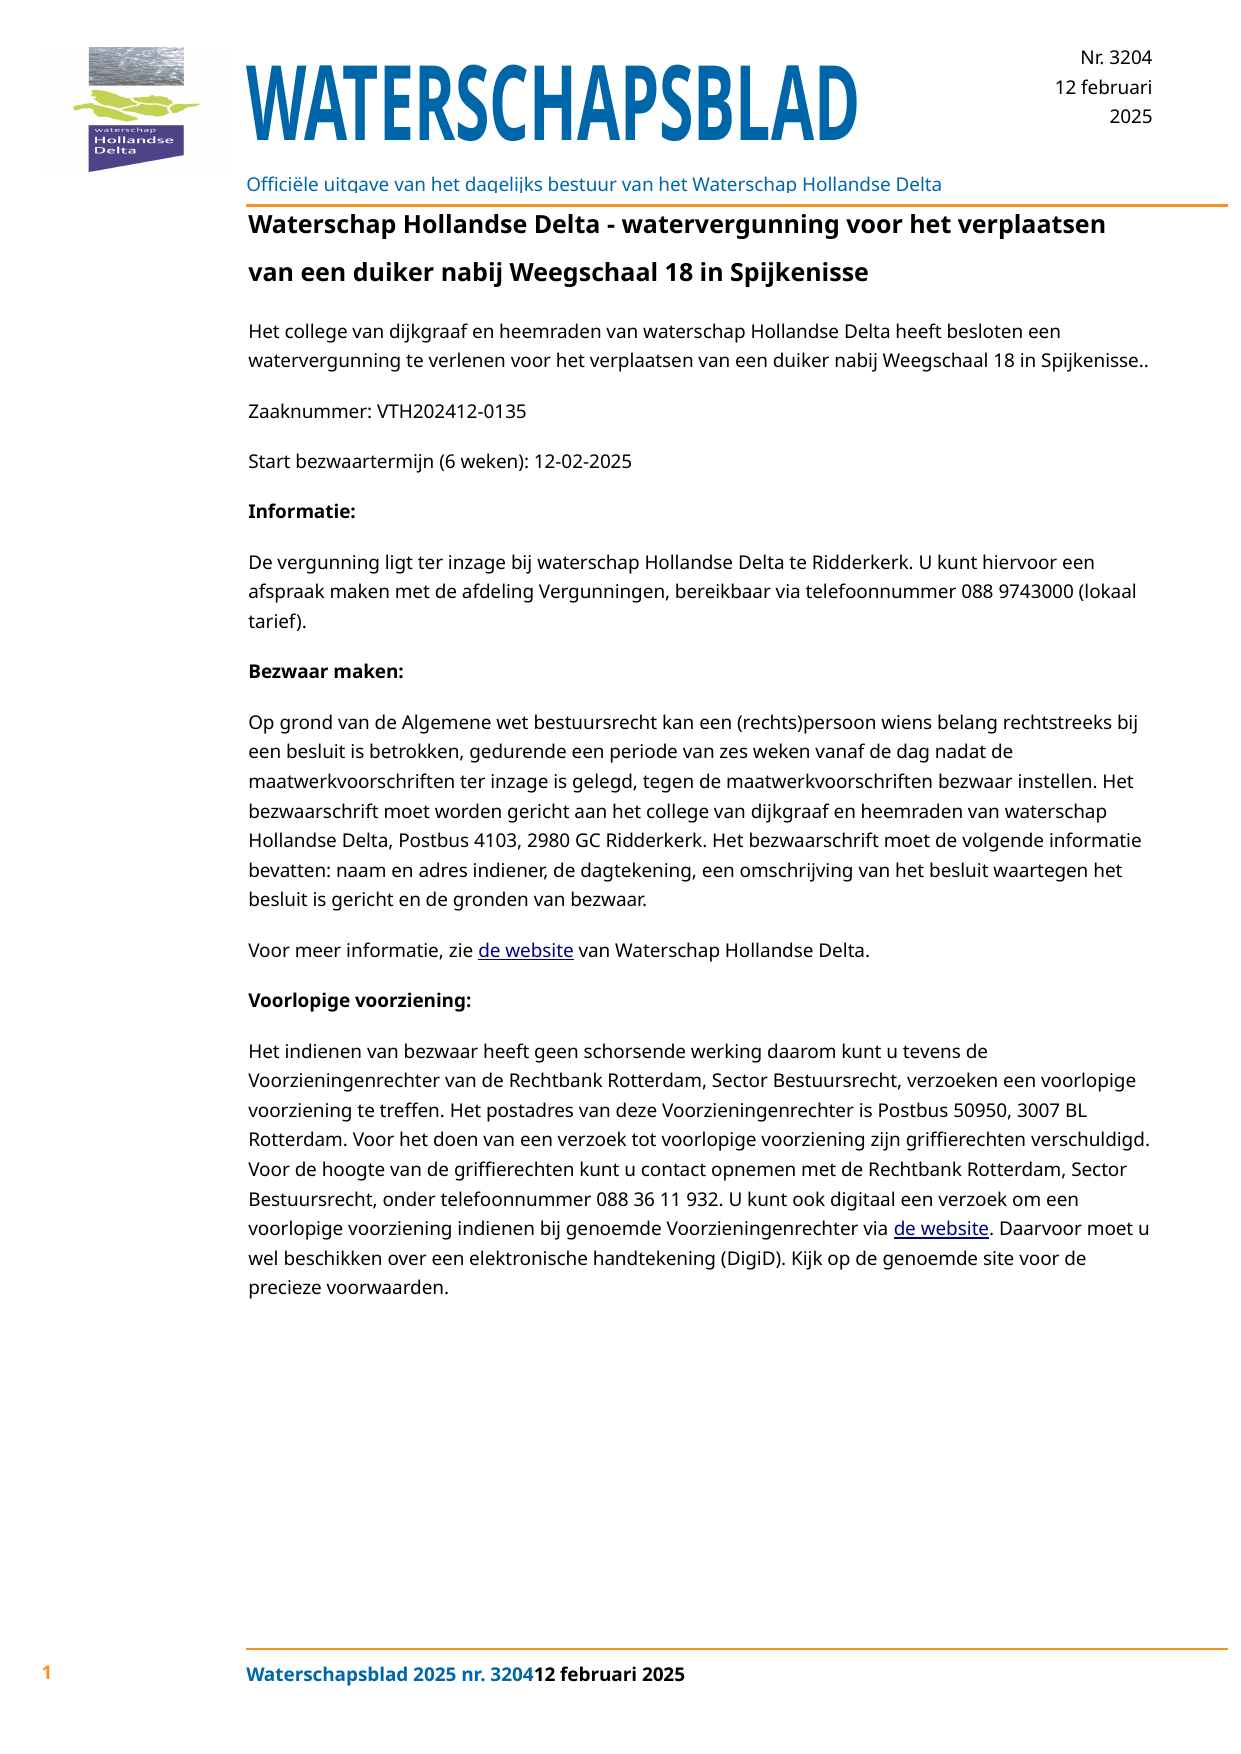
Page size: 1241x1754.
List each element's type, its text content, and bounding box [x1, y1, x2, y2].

text Start bezwaartermijn (6 weken): 12-02-2025 [248, 448, 1152, 474]
text Het college van dijkgraaf en heemraden van waterschap Hollandse Delta heeft besloten een watervergunning te verlenen voor het verplaatsen van een duiker nabij Weegschaal 18 in Spijkenisse.. [248, 318, 1152, 373]
picture [41, 47, 231, 172]
text Zaaknummer: VTH202412-0135 [248, 398, 1152, 424]
text De vergunning ligt ter inzage bij waterschap Hollandse Delta te Ridderkerk. U kunt hiervoor een afspraak maken met de afdeling Vergunningen, bereikbaar via telefoonnummer 088 9743000 (lokaal tarief). [248, 549, 1152, 634]
text Waterschap Hollandse Delta - watervergunning voor het verplaatsen van een duiker nabij Weegschaal 18 in Spijkenisse [248, 207, 1152, 288]
text Bezwaar maken: [248, 659, 1152, 684]
text Voorlopige voorziening: [248, 987, 1152, 1013]
text Op grond van de Algemene wet bestuursrecht kan een (rechts)persoon wiens belang rechtstreeks bij een besluit is betrokken, gedurende een periode van zes weken vanaf de dag nadat de maatwerkvoorschriften ter inzage is gelegd, tegen de maatwerkvoorschriften bezwaar instellen. Het bezwaarschrift moet worden gericht aan het college van dijkgraaf en heemraden van waterschap Hollandse Delta, Postbus 4103, 2980 GC Ridderkerk. Het bezwaarschrift moet de volgende informatie bevatten: naam en adres indiener, de dagtekening, een omschrijving van het besluit waartegen het besluit is gericht en de gronden van bezwaar. [248, 709, 1152, 912]
text Het indienen van bezwaar heeft geen schorsende werking daarom kunt u tevens de Voorzieningenrechter van de Rechtbank Rotterdam, Sector Bestuursrecht, verzoeken een voorlopige voorziening te treffen. Het postadres van deze Voorzieningenrechter is Postbus 50950, 3007 BL Rotterdam. Voor het doen van een verzoek tot voorlopige voorziening zijn griffierechten verschuldigd. Voor de hoogte van de griffierechten kunt u contact opnemen met de Rechtbank Rotterdam, Sector Bestuursrecht, onder telefoonnummer 088 36 11 932. U kunt ook digitaal een verzoek om een voorlopige voorziening indienen bij genoemde Voorzieningenrechter via de website. Daarvoor moet u wel beschikken over een elektronische handtekening (DigiD). Kijk op de genoemde site voor de precieze voorwaarden. [248, 1038, 1152, 1300]
text Informatie: [248, 499, 1152, 524]
text Voor meer informatie, zie de website van Waterschap Hollandse Delta. [248, 937, 1152, 963]
